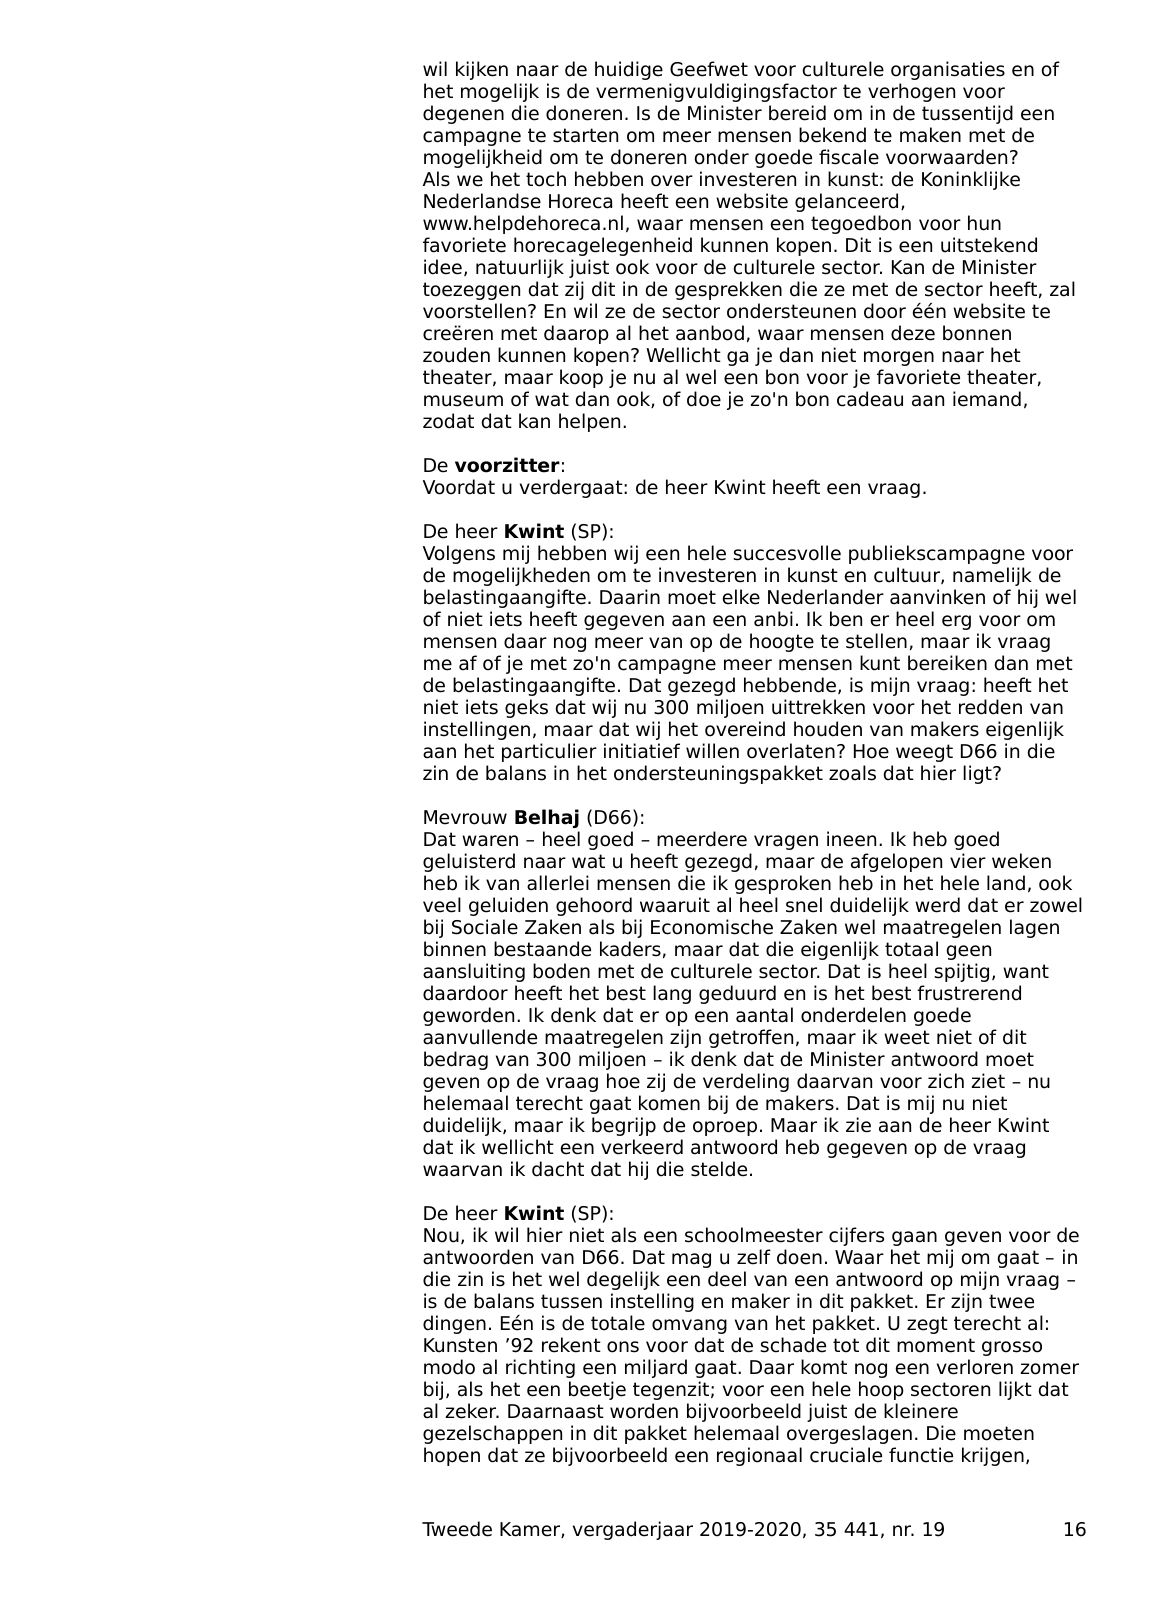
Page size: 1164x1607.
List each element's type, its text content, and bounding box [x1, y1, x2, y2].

text De heer Kwint (SP): [422, 521, 1087, 543]
text wil kijken naar de huidige Geefwet voor culturele organisaties en of het mogelijk is de vermenigvuldigingsfactor te verhogen voor degenen die doneren. Is de Minister bereid om in de tussentijd een campagne te starten om meer mensen bekend te maken met de mogelijkheid om te doneren onder goede fiscale voorwaarden? [422, 59, 1087, 169]
text Nou, ik wil hier niet als een schoolmeester cijfers gaan geven voor de antwoorden van D66. Dat mag u zelf doen. Waar het mij om gaat – in die zin is het wel degelijk een deel van een antwoord op mijn vraag – is de balans tussen instelling en maker in dit pakket. Er zijn twee dingen. Eén is de totale omvang van het pakket. U zegt terecht al: Kunsten ’92 rekent ons voor dat de schade tot dit moment grosso modo al richting een miljard gaat. Daar komt nog een verloren zomer bij, als het een beetje tegenzit; voor een hele hoop sectoren lijkt dat al zeker. Daarnaast worden bijvoorbeeld juist de kleinere gezelschappen in dit pakket helemaal overgeslagen. Die moeten hopen dat ze bijvoorbeeld een regionaal cruciale functie krijgen, [422, 1225, 1087, 1467]
text De heer Kwint (SP): [422, 1203, 1087, 1225]
text De voorzitter: [422, 455, 1087, 477]
text Dat waren – heel goed – meerdere vragen ineen. Ik heb goed geluisterd naar wat u heeft gezegd, maar de afgelopen vier weken heb ik van allerlei mensen die ik gesproken heb in het hele land, ook veel geluiden gehoord waaruit al heel snel duidelijk werd dat er zowel bij Sociale Zaken als bij Economische Zaken wel maatregelen lagen binnen bestaande kaders, maar dat die eigenlijk totaal geen aansluiting boden met de culturele sector. Dat is heel spijtig, want daardoor heeft het best lang geduurd en is het best frustrerend geworden. Ik denk dat er op een aantal onderdelen goede aanvullende maatregelen zijn getroffen, maar ik weet niet of dit bedrag van 300 miljoen – ik denk dat de Minister antwoord moet geven op de vraag hoe zij de verdeling daarvan voor zich ziet – nu helemaal terecht gaat komen bij de makers. Dat is mij nu niet duidelijk, maar ik begrijp de oproep. Maar ik zie aan de heer Kwint dat ik wellicht een verkeerd antwoord heb gegeven op de vraag waarvan ik dacht dat hij die stelde. [422, 829, 1087, 1181]
text Voordat u verdergaat: de heer Kwint heeft een vraag. [422, 477, 1087, 499]
text Mevrouw Belhaj (D66): [422, 807, 1087, 829]
text Als we het toch hebben over investeren in kunst: de Koninklijke Nederlandse Horeca heeft een website gelanceerd, www.helpdehoreca.nl, waar mensen een tegoedbon voor hun favoriete horecagelegenheid kunnen kopen. Dit is een uitstekend idee, natuurlijk juist ook voor de culturele sector. Kan de Minister toezeggen dat zij dit in de gesprekken die ze met de sector heeft, zal voorstellen? En wil ze de sector ondersteunen door één website te creëren met daarop al het aanbod, waar mensen deze bonnen zouden kunnen kopen? Wellicht ga je dan niet morgen naar het theater, maar koop je nu al wel een bon voor je favoriete theater, museum of wat dan ook, of doe je zo'n bon cadeau aan iemand, zodat dat kan helpen. [422, 169, 1087, 433]
text Volgens mij hebben wij een hele succesvolle publiekscampagne voor de mogelijkheden om te investeren in kunst en cultuur, namelijk de belastingaangifte. Daarin moet elke Nederlander aanvinken of hij wel of niet iets heeft gegeven aan een anbi. Ik ben er heel erg voor om mensen daar nog meer van op de hoogte te stellen, maar ik vraag me af of je met zo'n campagne meer mensen kunt bereiken dan met de belastingaangifte. Dat gezegd hebbende, is mijn vraag: heeft het niet iets geks dat wij nu 300 miljoen uittrekken voor het redden van instellingen, maar dat wij het overeind houden van makers eigenlijk aan het particulier initiatief willen overlaten? Hoe weegt D66 in die zin de balans in het ondersteuningspakket zoals dat hier ligt? [422, 543, 1087, 785]
